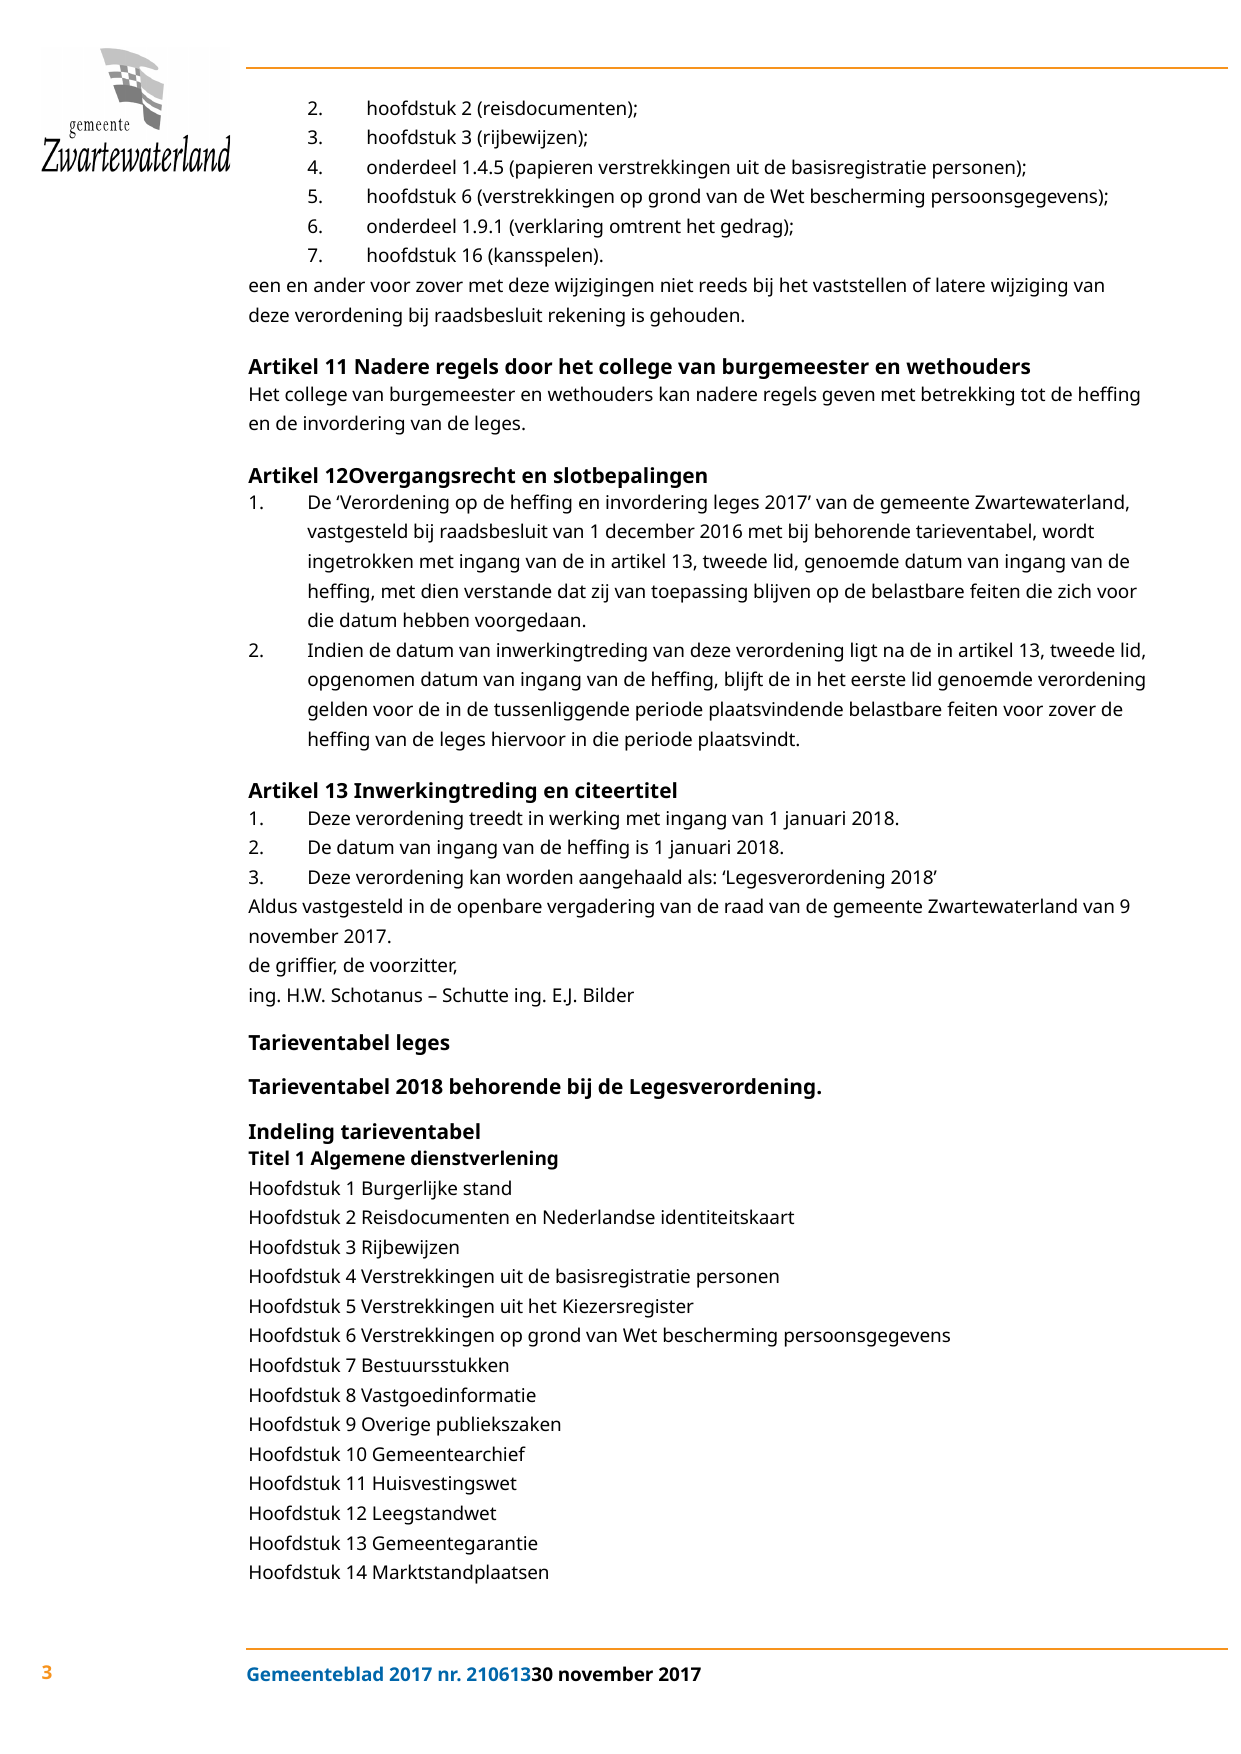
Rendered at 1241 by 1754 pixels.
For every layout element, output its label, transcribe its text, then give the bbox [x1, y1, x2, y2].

text Hoofdstuk 12 Leegstandwet [248, 1500, 1152, 1526]
text de griffier, de voorzitter, [248, 953, 1152, 978]
text Tarieventabel 2018 behorende bij de Legesverordening. [248, 1072, 1152, 1101]
text Artikel 12Overgangsrecht en slotbepalingen [248, 461, 1152, 489]
list hoofdstuk 16 (kansspelen). [307, 243, 1152, 268]
list De ‘Verordening op de heffing en invordering leges 2017’ van de gemeente Zwartewaterland, vastgesteld bij raadsbesluit van 1 december 2016 met bij behorende tarieventabel, wordt ingetrokken met ingang van de in artikel 13, tweede lid, genoemde datum van ingang van de heffing, met dien verstande dat zij van toepassing blijven op de belastbare feiten die zich voor die datum hebben voorgedaan. [248, 489, 1152, 633]
text Artikel 13 Inwerkingtreding en citeertitel [248, 776, 1152, 805]
text Artikel 11 Nadere regels door het college van burgemeester en wethouders [248, 352, 1152, 381]
text Hoofdstuk 13 Gemeentegarantie [248, 1530, 1152, 1556]
text Hoofdstuk 9 Overige publiekszaken [248, 1411, 1152, 1437]
list onderdeel 1.4.5 (papieren verstrekkingen uit de basisregistratie personen); [307, 154, 1152, 180]
text Indeling tarieventabel [248, 1117, 1152, 1145]
list Deze verordening treedt in werking met ingang van 1 januari 2018. [248, 805, 1152, 830]
text Hoofdstuk 7 Bestuursstukken [248, 1352, 1152, 1378]
text een en ander voor zover met deze wijzigingen niet reeds bij het vaststellen of latere wijziging van deze verordening bij raadsbesluit rekening is gehouden. [248, 272, 1152, 328]
text Hoofdstuk 4 Verstrekkingen uit de basisregistratie personen [248, 1263, 1152, 1289]
list hoofdstuk 6 (verstrekkingen op grond van de Wet bescherming persoonsgegevens); [307, 183, 1152, 209]
text Hoofdstuk 6 Verstrekkingen op grond van Wet bescherming persoonsgegevens [248, 1323, 1152, 1348]
text ing. H.W. Schotanus – Schutte ing. E.J. Bilder [248, 982, 1152, 1008]
text Hoofdstuk 14 Marktstandplaatsen [248, 1559, 1152, 1585]
list hoofdstuk 2 (reisdocumenten); [307, 95, 1152, 121]
text Hoofdstuk 1 Burgerlijke stand [248, 1175, 1152, 1201]
text Aldus vastgesteld in de openbare vergadering van de raad van de gemeente Zwartewaterland van 9 november 2017. [248, 893, 1152, 949]
text Hoofdstuk 10 Gemeentearchief [248, 1441, 1152, 1467]
list De datum van ingang van de heffing is 1 januari 2018. [248, 834, 1152, 860]
text Hoofdstuk 8 Vastgoedinformatie [248, 1382, 1152, 1408]
picture [41, 47, 231, 172]
text Het college van burgemeester en wethouders kan nadere regels geven met betrekking tot de heffing en de invordering van de leges. [248, 381, 1152, 436]
text Hoofdstuk 11 Huisvestingswet [248, 1471, 1152, 1496]
text Titel 1 Algemene dienstverlening [248, 1145, 1152, 1171]
list onderdeel 1.9.1 (verklaring omtrent het gedrag); [307, 213, 1152, 239]
list hoofdstuk 3 (rijbewijzen); [307, 124, 1152, 150]
list Deze verordening kan worden aangehaald als: ‘Legesverordening 2018’ [248, 864, 1152, 889]
text Tarieventabel leges [248, 1028, 1152, 1056]
text Hoofdstuk 5 Verstrekkingen uit het Kiezersregister [248, 1293, 1152, 1319]
text Hoofdstuk 2 Reisdocumenten en Nederlandse identiteitskaart [248, 1204, 1152, 1230]
list Indien de datum van inwerkingtreding van deze verordening ligt na de in artikel 13, tweede lid, opgenomen datum van ingang van de heffing, blijft de in het eerste lid genoemde verordening gelden voor de in de tussenliggende periode plaatsvindende belastbare feiten voor zover de heffing van de leges hiervoor in die periode plaatsvindt. [248, 637, 1152, 752]
text Hoofdstuk 3 Rijbewijzen [248, 1234, 1152, 1260]
